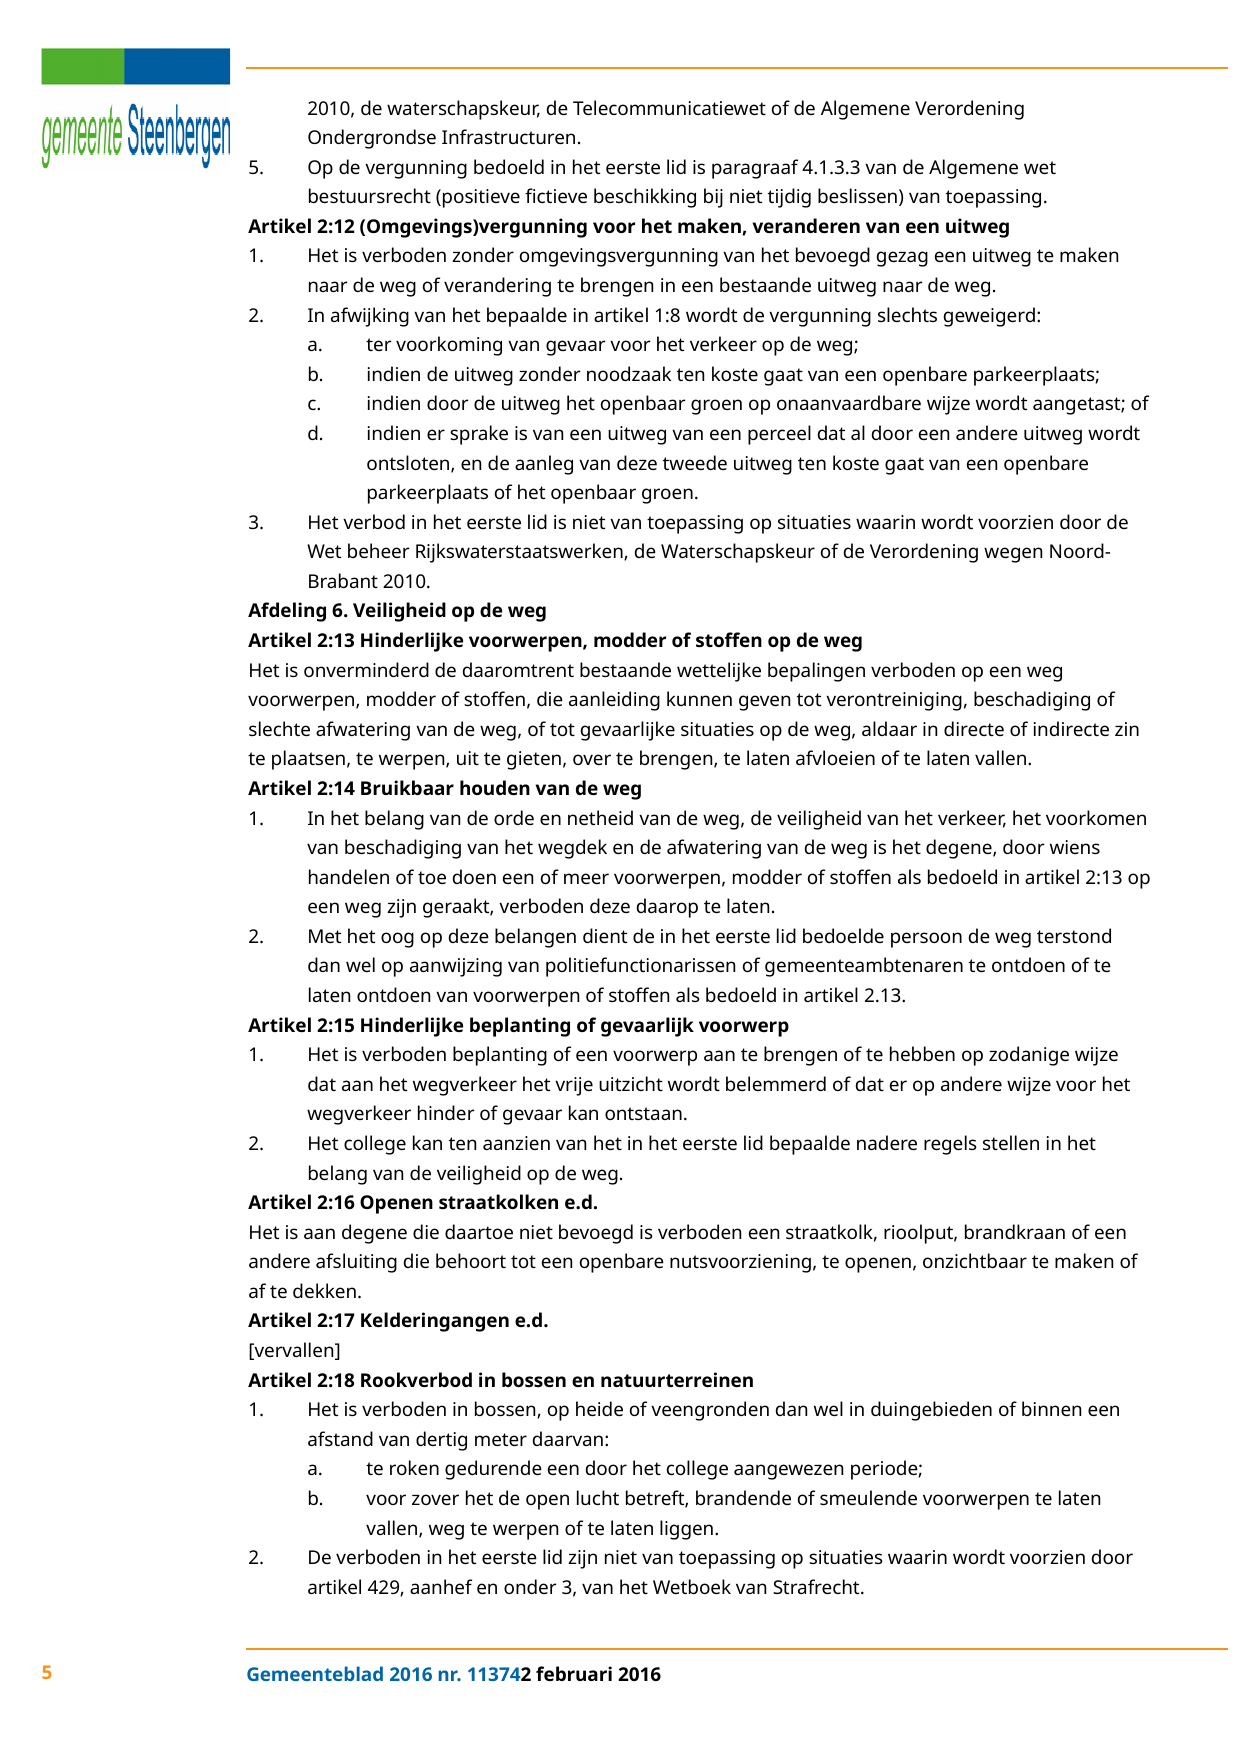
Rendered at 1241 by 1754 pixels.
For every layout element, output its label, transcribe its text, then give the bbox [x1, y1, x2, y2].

list De verboden in het eerste lid zijn niet van toepassing op situaties waarin wordt voorzien door artikel 429, aanhef en onder 3, van het Wetboek van Strafrecht. [248, 1544, 1152, 1600]
list Het is verboden beplanting of een voorwerp aan te brengen of te hebben op zodanige wijze dat aan het wegverkeer het vrije uitzicht wordt belemmerd of dat er op andere wijze voor het wegverkeer hinder of gevaar kan ontstaan. [248, 1041, 1152, 1126]
text Artikel 2:18 Rookverbod in bossen en natuurterreinen [248, 1367, 1152, 1393]
list Het is verboden zonder omgevingsvergunning van het bevoegd gezag een uitweg te maken naar de weg of verandering te brengen in een bestaande uitweg naar de weg. [248, 243, 1152, 298]
text Artikel 2:17 Kelderingangen e.d. [248, 1308, 1152, 1333]
list ter voorkoming van gevaar voor het verkeer op de weg; [307, 331, 1152, 357]
list In afwijking van het bepaalde in artikel 1:8 wordt de vergunning slechts geweigerd: [248, 302, 1152, 328]
list indien door de uitweg het openbaar groen op onaanvaardbare wijze wordt aangetast; of [307, 391, 1152, 416]
list indien er sprake is van een uitweg van een perceel dat al door een andere uitweg wordt ontsloten, en de aanleg van deze tweede uitweg ten koste gaat van een openbare parkeerplaats of het openbaar groen. [307, 420, 1152, 505]
text [vervallen] [248, 1337, 1152, 1363]
text Het is onverminderd de daaromtrent bestaande wettelijke bepalingen verboden op een weg voorwerpen, modder of stoffen, die aanleiding kunnen geven tot verontreiniging, beschadiging of slechte afwatering van de weg, of tot gevaarlijke situaties op de weg, aldaar in directe of indirecte zin te plaatsen, te werpen, uit te gieten, over te brengen, te laten afvloeien of te laten vallen. [248, 657, 1152, 771]
text Het is aan degene die daartoe niet bevoegd is verboden een straatkolk, rioolput, brandkraan of een andere afsluiting die behoort tot een openbare nutsvoorziening, te openen, onzichtbaar te maken of af te dekken. [248, 1219, 1152, 1304]
list voor zover het de open lucht betreft, brandende of smeulende voorwerpen te laten vallen, weg te werpen of te laten liggen. [307, 1485, 1152, 1541]
list Het is verboden in bossen, op heide of veengronden dan wel in duingebieden of binnen een afstand van dertig meter daarvan: [248, 1396, 1152, 1452]
list Het verbod in het eerste lid is niet van toepassing op situaties waarin wordt voorzien door de Wet beheer Rijkswaterstaatswerken, de Waterschapskeur of de Verordening wegen Noord-Brabant 2010. [248, 509, 1152, 594]
text Artikel 2:12 (Omgevings)vergunning voor het maken, veranderen van een uitweg [248, 213, 1152, 239]
list indien de uitweg zonder noodzaak ten koste gaat van een openbare parkeerplaats; [307, 361, 1152, 387]
text Artikel 2:16 Openen straatkolken e.d. [248, 1189, 1152, 1215]
list Op de vergunning bedoeld in het eerste lid is paragraaf 4.1.3.3 van de Algemene wet bestuursrecht (positieve fictieve beschikking bij niet tijdig beslissen) van toepassing. [248, 154, 1152, 209]
list te roken gedurende een door het college aangewezen periode; [307, 1456, 1152, 1481]
picture [41, 47, 231, 172]
list 2010, de waterschapskeur, de Telecommunicatiewet of de Algemene Verordening Ondergrondse Infrastructuren. [248, 95, 1152, 150]
text Afdeling 6. Veiligheid op de weg [248, 598, 1152, 623]
list In het belang van de orde en netheid van de weg, de veiligheid van het verkeer, het voorkomen van beschadiging van het wegdek en de afwatering van de weg is het degene, door wiens handelen of toe doen een of meer voorwerpen, modder of stoffen als bedoeld in artikel 2:13 op een weg zijn geraakt, verboden deze daarop te laten. [248, 805, 1152, 919]
list Met het oog op deze belangen dient de in het eerste lid bedoelde persoon de weg terstond dan wel op aanwijzing van politiefunctionarissen of gemeenteambtenaren te ontdoen of te laten ontdoen van voorwerpen of stoffen als bedoeld in artikel 2.13. [248, 923, 1152, 1008]
text Artikel 2:15 Hinderlijke beplanting of gevaarlijk voorwerp [248, 1012, 1152, 1038]
text Artikel 2:13 Hinderlijke voorwerpen, modder of stoffen op de weg [248, 627, 1152, 653]
text Artikel 2:14 Bruikbaar houden van de weg [248, 775, 1152, 801]
list Het college kan ten aanzien van het in het eerste lid bepaalde nadere regels stellen in het belang van de veiligheid op de weg. [248, 1130, 1152, 1186]
